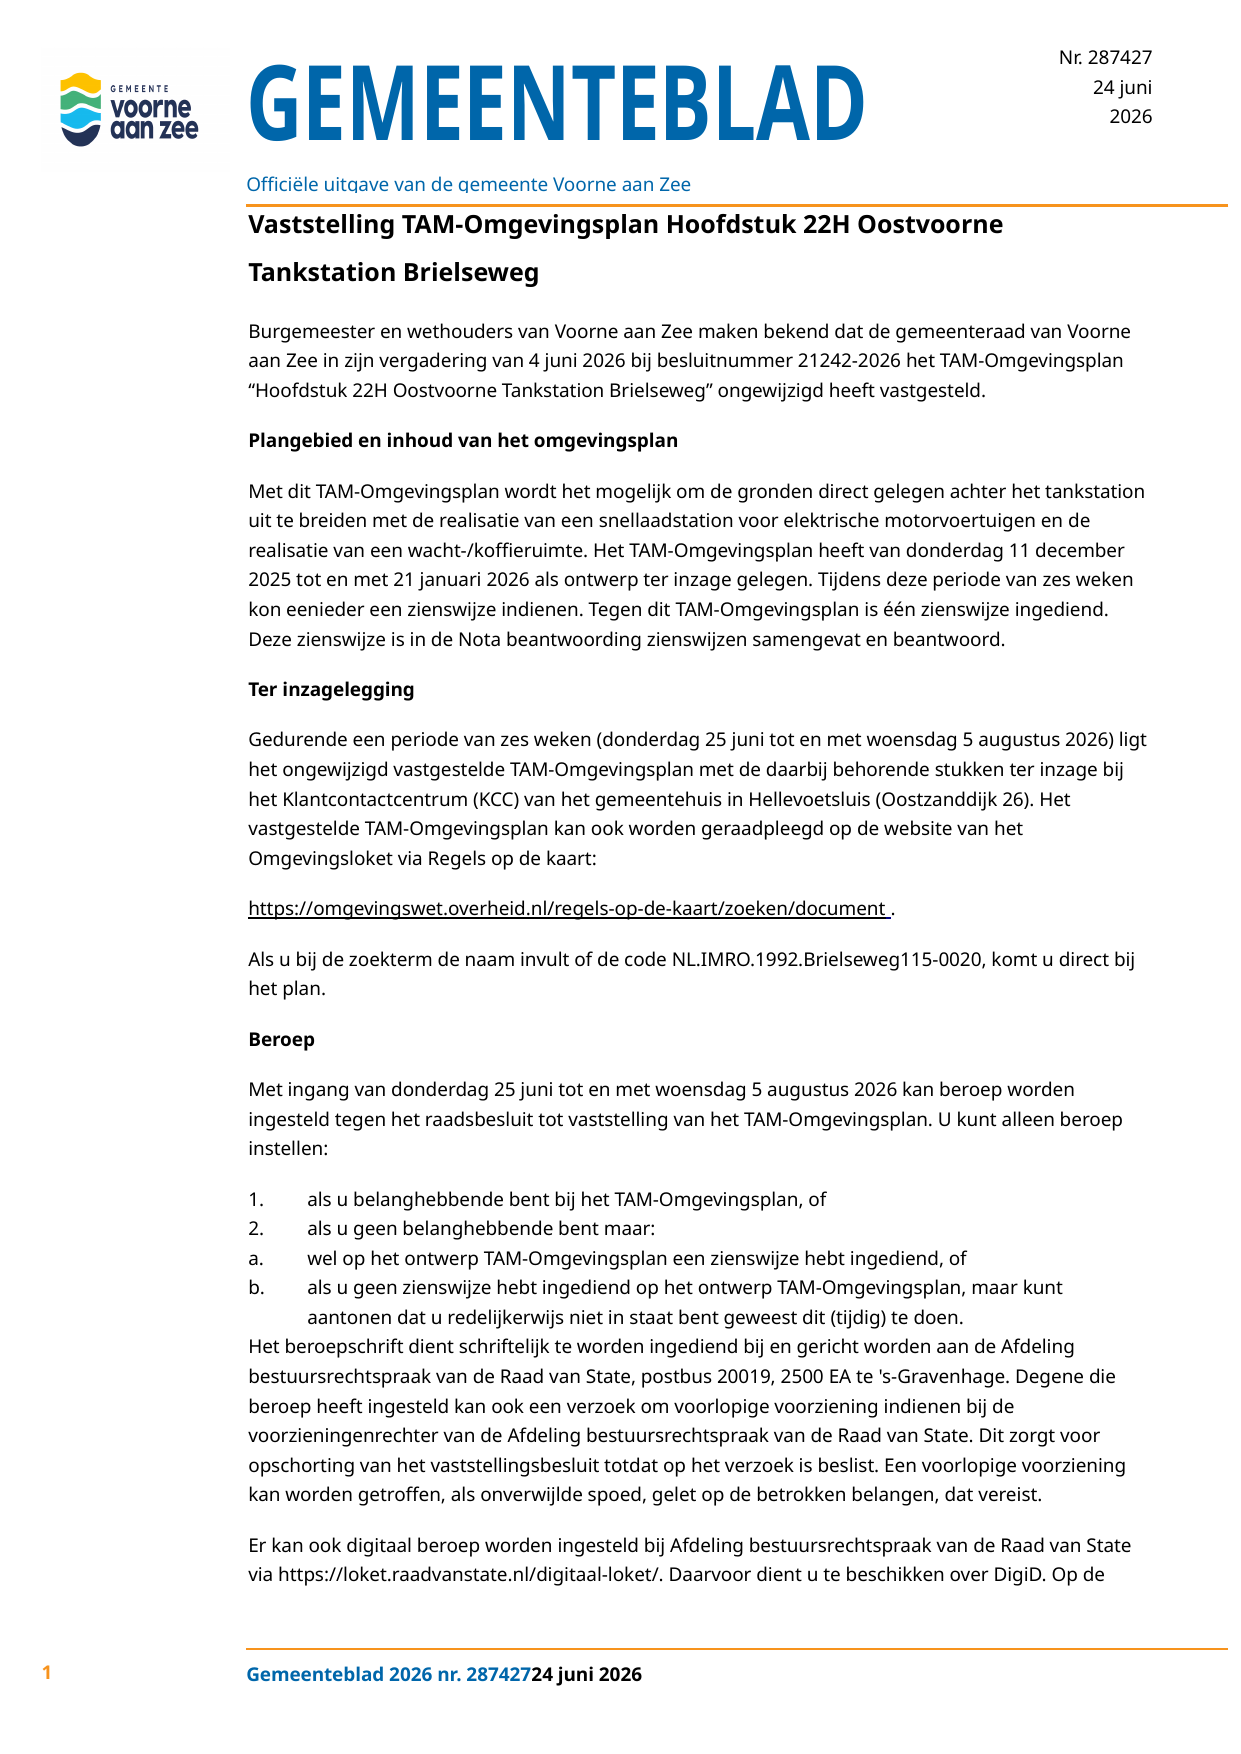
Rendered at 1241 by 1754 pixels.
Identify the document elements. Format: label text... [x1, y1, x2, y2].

list wel op het ontwerp TAM-Omgevingsplan een zienswijze hebt ingediend, of [248, 1245, 1152, 1271]
text Ter inzagelegging [248, 676, 1152, 702]
picture [41, 47, 231, 172]
text Het beroepschrift dient schriftelijk te worden ingediend bij en gericht worden aan de Afdeling bestuursrechtspraak van de Raad van State, postbus 20019, 2500 EA te 's-Gravenhage. Degene die beroep heeft ingesteld kan ook een verzoek om voorlopige voorziening indienen bij de voorzieningenrechter van de Afdeling bestuursrechtspraak van de Raad van State. Dit zorgt voor opschorting van het vaststellingsbesluit totdat op het verzoek is beslist. Een voorlopige voorziening kan worden getroffen, als onverwijlde spoed, gelet op de betrokken belangen, dat vereist. [248, 1334, 1152, 1507]
text Beroep [248, 1026, 1152, 1052]
text Vaststelling TAM-Omgevingsplan Hoofdstuk 22H Oostvoorne Tankstation Brielseweg [248, 207, 1152, 288]
list als u geen belanghebbende bent maar: [248, 1215, 1152, 1241]
text Als u bij de zoekterm de naam invult of de code NL.IMRO.1992.Brielseweg115-0020, komt u direct bij het plan. [248, 946, 1152, 1001]
text Plangebied en inhoud van het omgevingsplan [248, 427, 1152, 453]
text https://omgevingswet.overheid.nl/regels-op-de-kaart/zoeken/document . [248, 895, 1152, 921]
text Gedurende een periode van zes weken (donderdag 25 juni tot en met woensdag 5 augustus 2026) ligt het ongewijzigd vastgestelde TAM-Omgevingsplan met de daarbij behorende stukken ter inzage bij het Klantcontactcentrum (KCC) van het gemeentehuis in Hellevoetsluis (Oostzanddijk 26). Het vastgestelde TAM-Omgevingsplan kan ook worden geraadpleegd op de website van het Omgevingsloket via Regels op de kaart: [248, 727, 1152, 871]
list als u belanghebbende bent bij het TAM-Omgevingsplan, of [248, 1186, 1152, 1212]
text Burgemeester en wethouders van Voorne aan Zee maken bekend dat de gemeenteraad van Voorne aan Zee in zijn vergadering van 4 juni 2026 bij besluitnummer 21242-2026 het TAM-Omgevingsplan “Hoofdstuk 22H Oostvoorne Tankstation Brielseweg” ongewijzigd heeft vastgesteld. [248, 318, 1152, 403]
text Met dit TAM-Omgevingsplan wordt het mogelijk om de gronden direct gelegen achter het tankstation uit te breiden met de realisatie van een snellaadstation voor elektrische motorvoertuigen en de realisatie van een wacht-/koffieruimte. Het TAM-Omgevingsplan heeft van donderdag 11 december 2025 tot en met 21 januari 2026 als ontwerp ter inzage gelegen. Tijdens deze periode van zes weken kon eenieder een zienswijze indienen. Tegen dit TAM-Omgevingsplan is één zienswijze ingediend. Deze zienswijze is in de Nota beantwoording zienswijzen samengevat en beantwoord. [248, 478, 1152, 652]
text Met ingang van donderdag 25 juni tot en met woensdag 5 augustus 2026 kan beroep worden ingesteld tegen het raadsbesluit tot vaststelling van het TAM-Omgevingsplan. U kunt alleen beroep instellen: [248, 1076, 1152, 1161]
text Er kan ook digitaal beroep worden ingesteld bij Afdeling bestuursrechtspraak van de Raad van State via https://loket.raadvanstate.nl/digitaal-loket/. Daarvoor dient u te beschikken over DigiD. Op de [248, 1532, 1152, 1587]
list als u geen zienswijze hebt ingediend op het ontwerp TAM-Omgevingsplan, maar kunt aantonen dat u redelijkerwijs niet in staat bent geweest dit (tijdig) te doen. [248, 1274, 1152, 1330]
